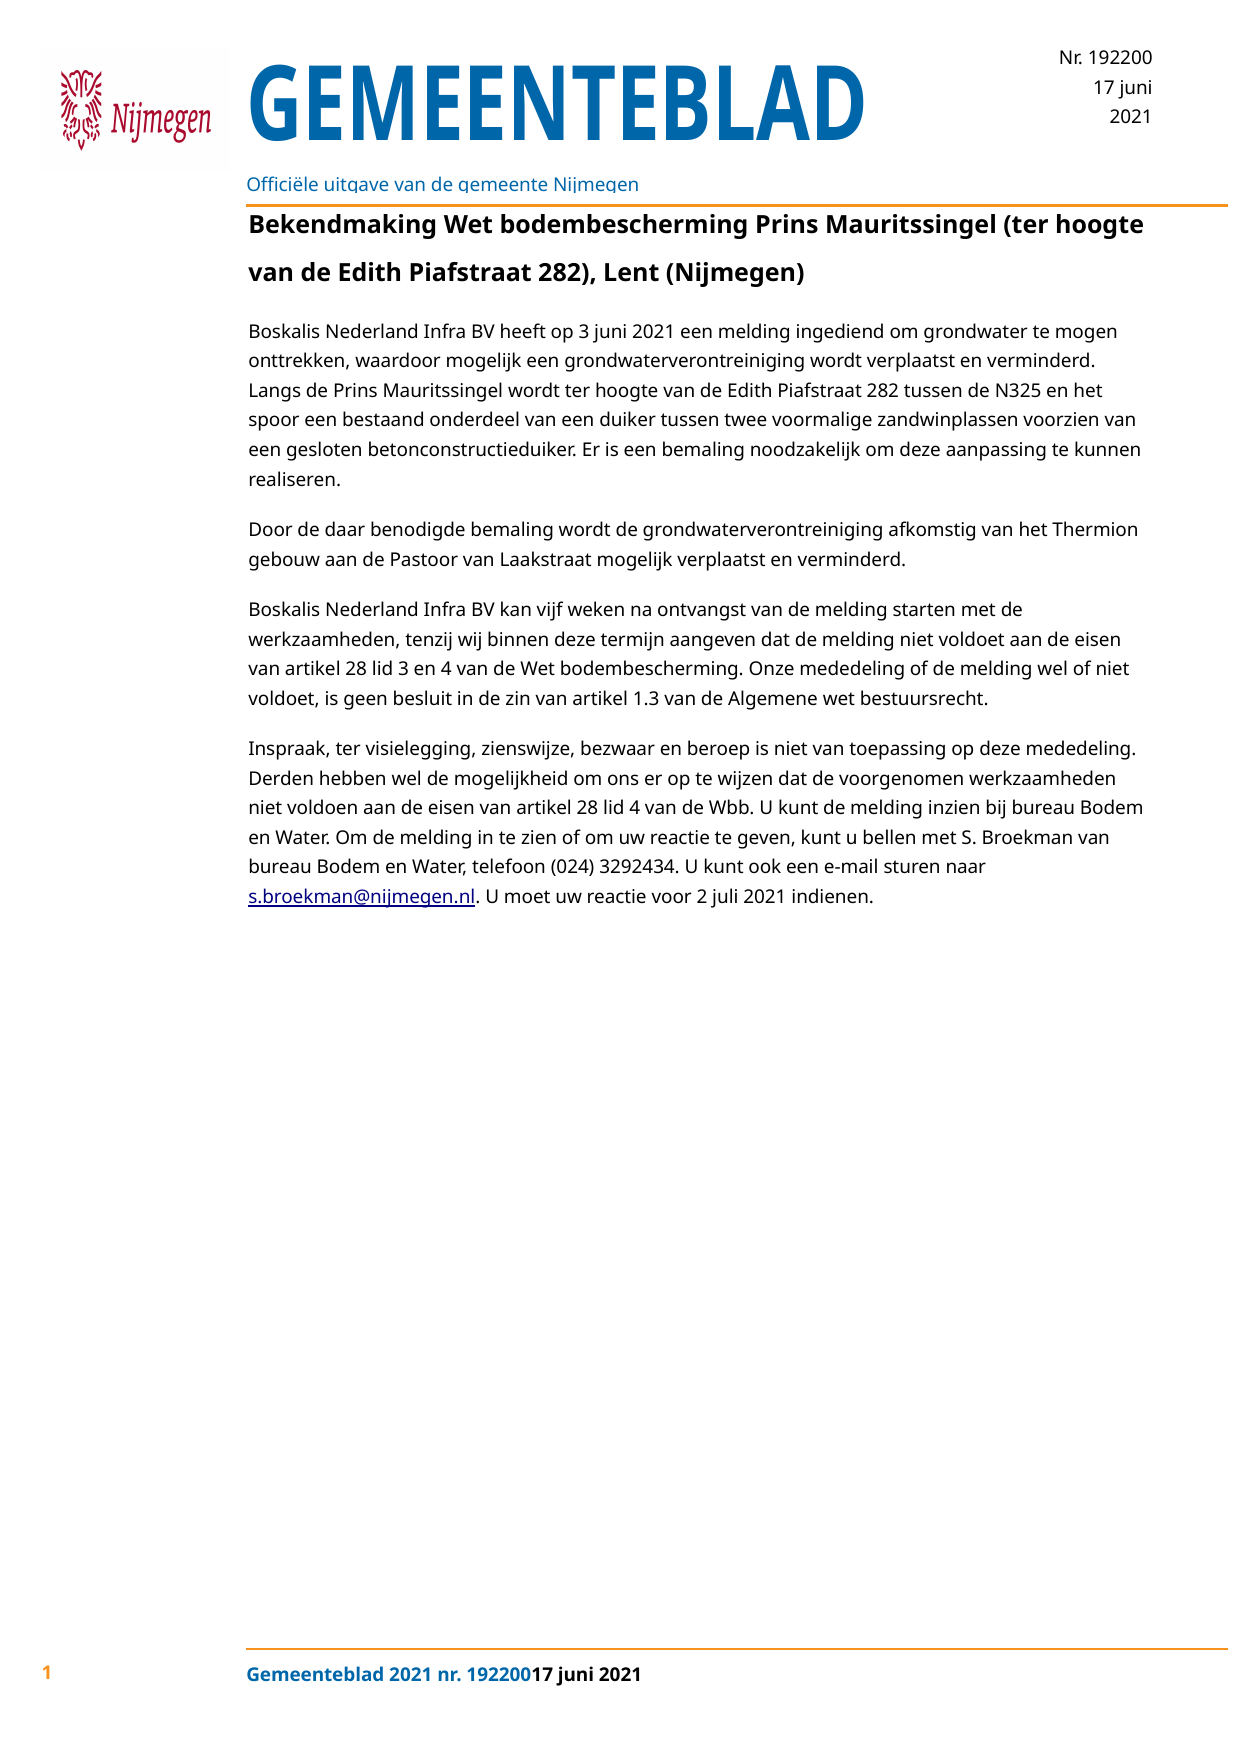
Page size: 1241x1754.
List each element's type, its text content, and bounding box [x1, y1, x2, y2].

picture [41, 47, 231, 172]
text Boskalis Nederland Infra BV heeft op 3 juni 2021 een melding ingediend om grondwater te mogen onttrekken, waardoor mogelijk een grondwaterverontreiniging wordt verplaatst en verminderd. Langs de Prins Mauritssingel wordt ter hoogte van de Edith Piafstraat 282 tussen de N325 en het spoor een bestaand onderdeel van een duiker tussen twee voormalige zandwinplassen voorzien van een gesloten betonconstructieduiker. Er is een bemaling noodzakelijk om deze aanpassing te kunnen realiseren. [248, 318, 1152, 492]
text Inspraak, ter visielegging, zienswijze, bezwaar en beroep is niet van toepassing op deze mededeling. Derden hebben wel de mogelijkheid om ons er op te wijzen dat de voorgenomen werkzaamheden niet voldoen aan de eisen van artikel 28 lid 4 van de Wbb. U kunt de melding inzien bij bureau Bodem en Water. Om de melding in te zien of om uw reactie te geven, kunt u bellen met S. Broekman van bureau Bodem en Water, telefoon (024) 3292434. U kunt ook een e-mail sturen naar s.broekman@nijmegen.nl. U moet uw reactie voor 2 juli 2021 indienen. [248, 735, 1152, 909]
text Door de daar benodigde bemaling wordt de grondwaterverontreiniging afkomstig van het Thermion gebouw aan de Pastoor van Laakstraat mogelijk verplaatst en verminderd. [248, 516, 1152, 572]
text Boskalis Nederland Infra BV kan vijf weken na ontvangst van de melding starten met de werkzaamheden, tenzij wij binnen deze termijn aangeven dat de melding niet voldoet aan de eisen van artikel 28 lid 3 en 4 van de Wet bodembescherming. Onze mededeling of de melding wel of niet voldoet, is geen besluit in de zin van artikel 1.3 van de Algemene wet bestuursrecht. [248, 596, 1152, 711]
text Bekendmaking Wet bodembescherming Prins Mauritssingel (ter hoogte van de Edith Piafstraat 282), Lent (Nijmegen) [248, 207, 1152, 288]
